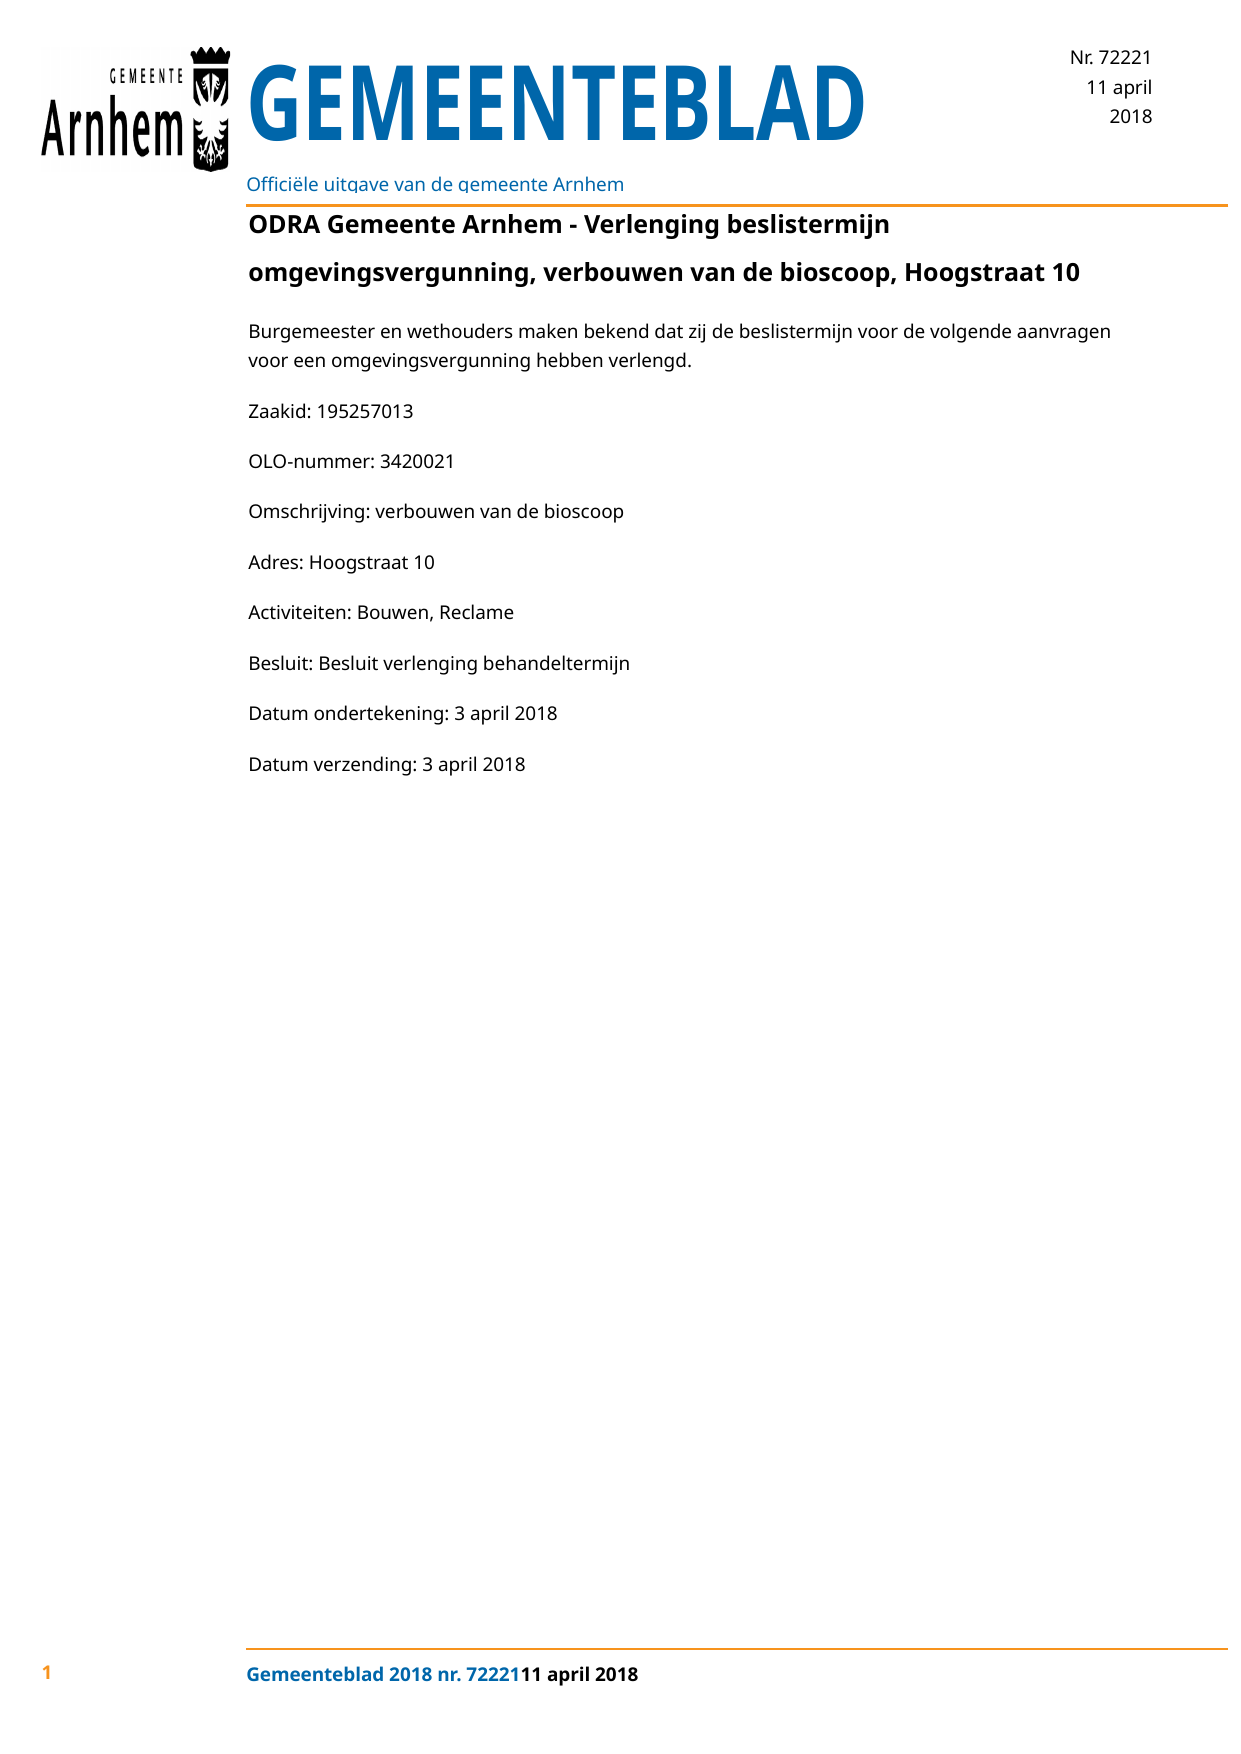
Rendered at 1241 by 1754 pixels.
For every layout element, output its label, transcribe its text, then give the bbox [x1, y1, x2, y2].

text Datum ondertekening: 3 april 2018 [248, 700, 1152, 726]
text ODRA Gemeente Arnhem - Verlenging beslistermijn omgevingsvergunning, verbouwen van de bioscoop, Hoogstraat 10 [248, 207, 1152, 288]
text OLO-nummer: 3420021 [248, 448, 1152, 474]
text Zaakid: 195257013 [248, 398, 1152, 424]
text Activiteiten: Bouwen, Reclame [248, 599, 1152, 625]
text Burgemeester en wethouders maken bekend dat zij de beslistermijn voor de volgende aanvragen voor een omgevingsvergunning hebben verlengd. [248, 318, 1152, 373]
text Datum verzending: 3 april 2018 [248, 751, 1152, 777]
text Adres: Hoogstraat 10 [248, 549, 1152, 575]
text Omschrijving: verbouwen van de bioscoop [248, 499, 1152, 524]
picture [41, 47, 231, 172]
text Besluit: Besluit verlenging behandeltermijn [248, 650, 1152, 676]
